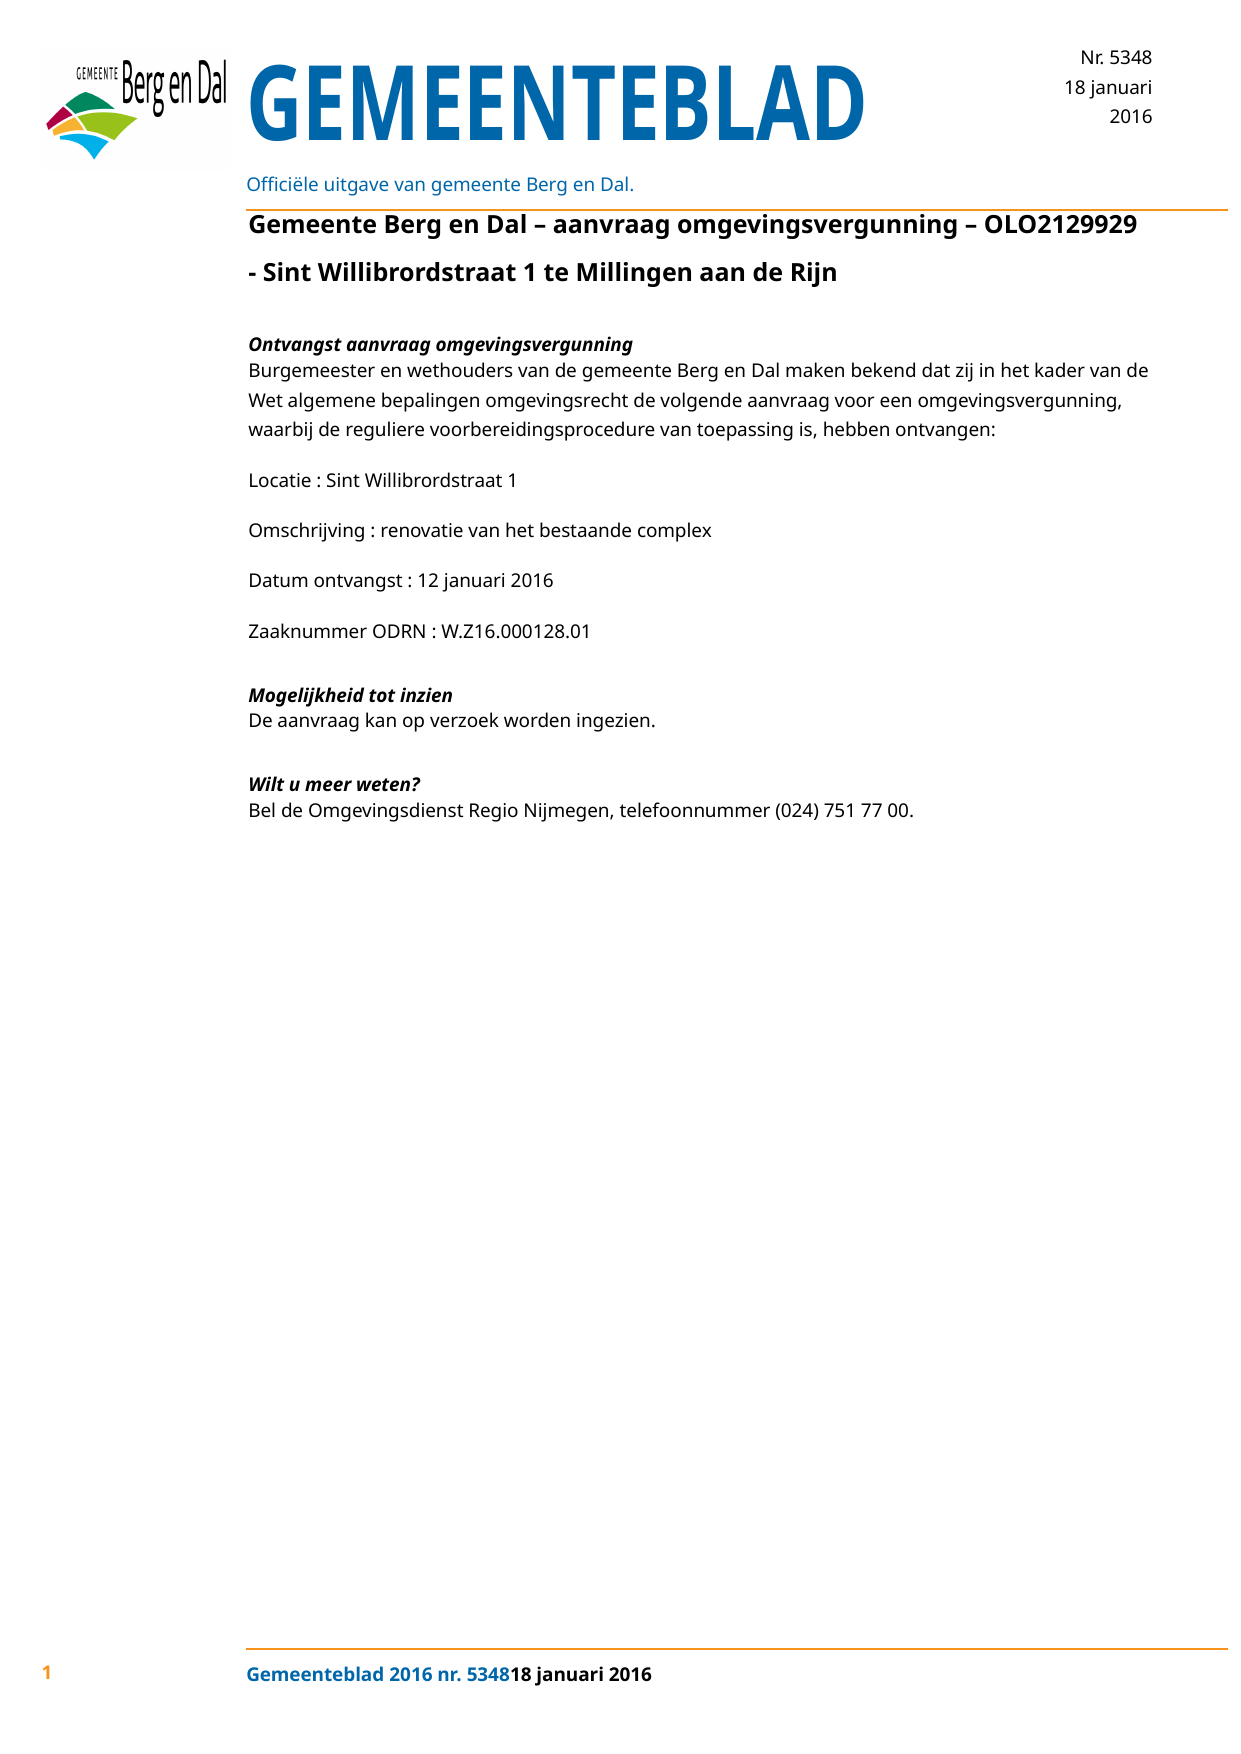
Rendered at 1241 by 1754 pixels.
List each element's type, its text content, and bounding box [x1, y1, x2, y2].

text Omschrijving : renovatie van het bestaande complex [248, 517, 1152, 543]
text Zaaknummer ODRN : W.Z16.000128.01 [248, 618, 1152, 644]
text Burgemeester en wethouders van de gemeente Berg en Dal maken bekend dat zij in het kader van de Wet algemene bepalingen omgevingsrecht de volgende aanvraag voor een omgevingsvergunning, waarbij de reguliere voorbereidingsprocedure van toepassing is, hebben ontvangen: [248, 357, 1152, 442]
text Wilt u meer weten? [248, 772, 1152, 797]
text Ontvangst aanvraag omgevingsvergunning [248, 331, 1152, 357]
text Locatie : Sint Willibrordstraat 1 [248, 467, 1152, 492]
text Mogelijkheid tot inzien [248, 682, 1152, 708]
text Datum ontvangst : 12 januari 2016 [248, 568, 1152, 593]
text Bel de Omgevingsdienst Regio Nijmegen, telefoonnummer (024) 751 77 00. [248, 797, 1152, 823]
picture [41, 47, 231, 172]
text Gemeente Berg en Dal – aanvraag omgevingsvergunning – OLO2129929 - Sint Willibrordstraat 1 te Millingen aan de Rijn [248, 211, 1152, 288]
text De aanvraag kan op verzoek worden ingezien. [248, 708, 1152, 733]
